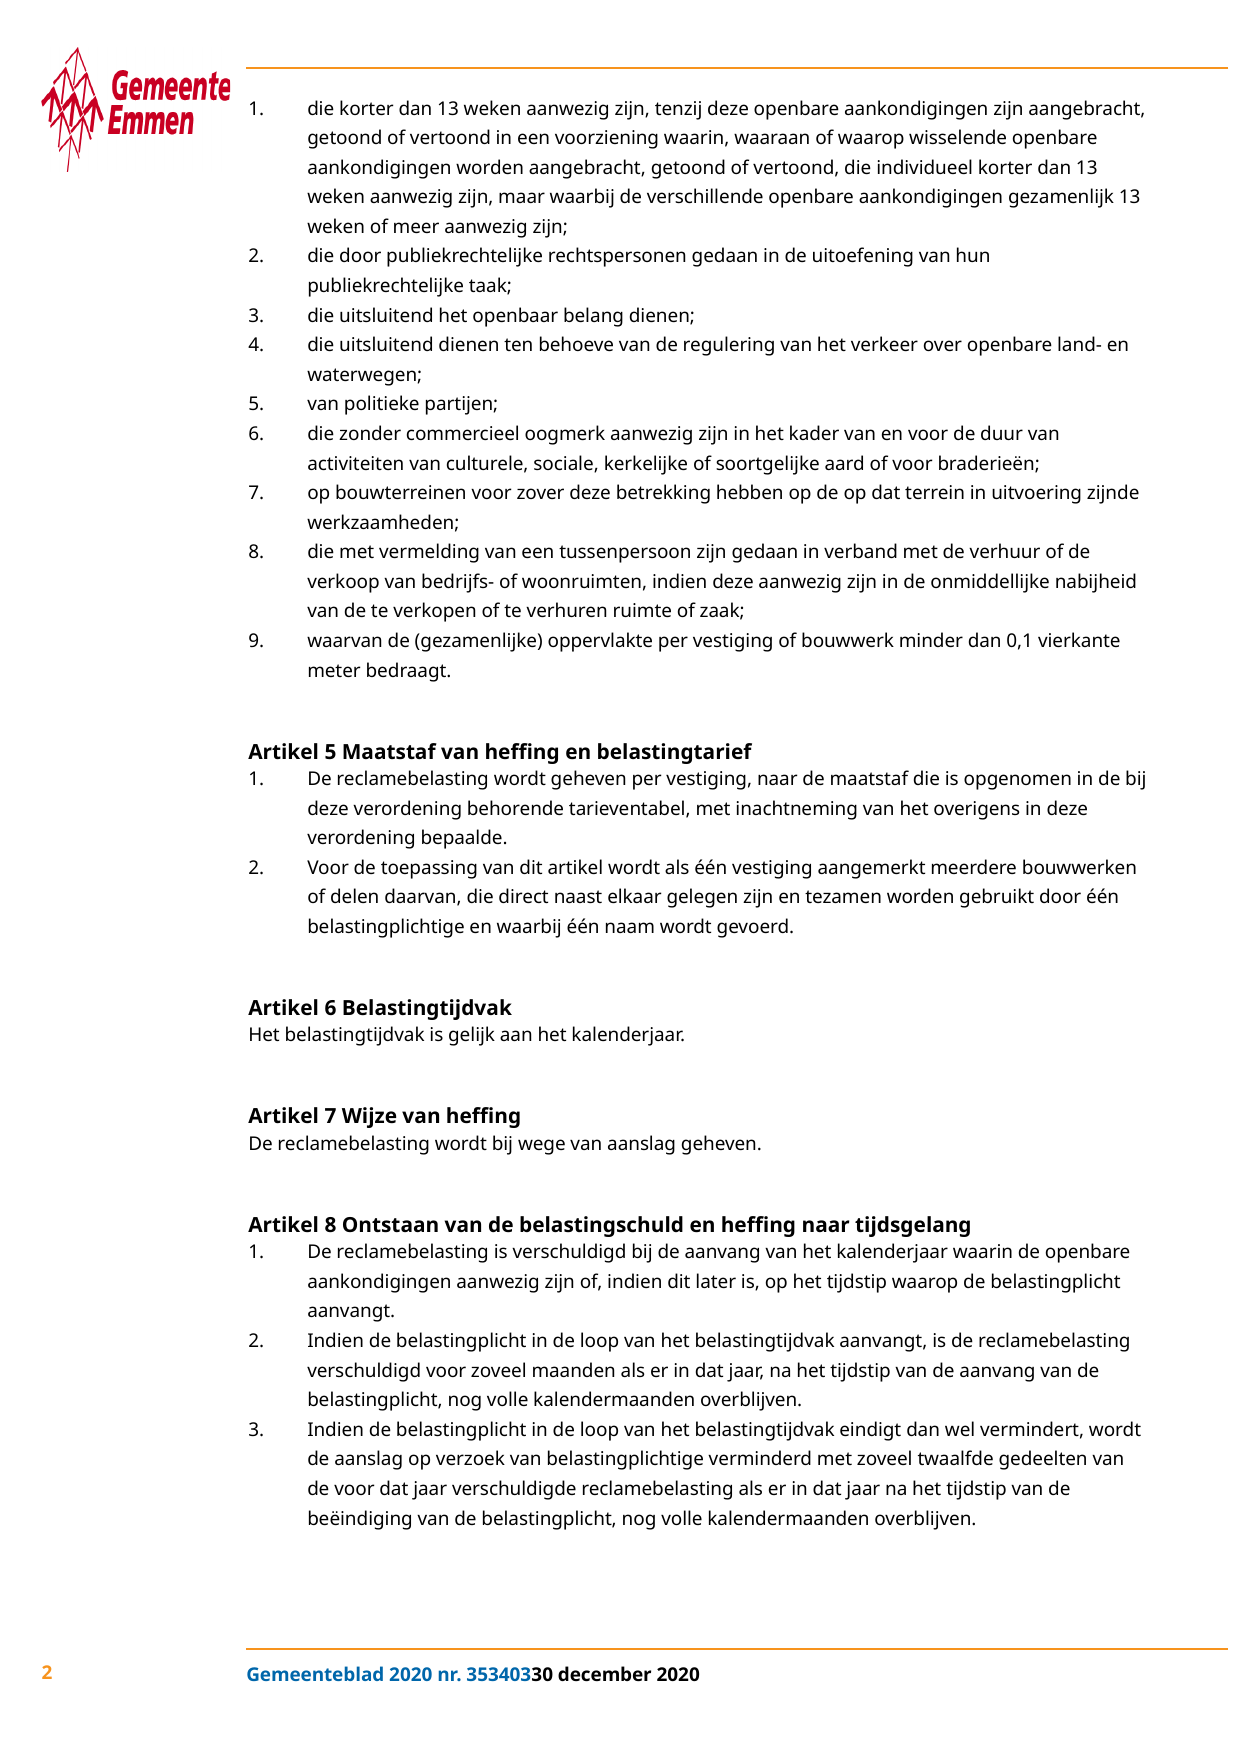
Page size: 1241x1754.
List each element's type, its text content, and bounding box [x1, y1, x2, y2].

list die uitsluitend het openbaar belang dienen; [248, 302, 1152, 328]
list waarvan de (gezamenlijke) oppervlakte per vestiging of bouwwerk minder dan 0,1 vierkante meter bedraagt. [248, 627, 1152, 683]
text Artikel 5 Maatstaf van heffing en belastingtarief [248, 737, 1152, 765]
list De reclamebelasting wordt geheven per vestiging, naar de maatstaf die is opgenomen in de bij deze verordening behorende tarieventabel, met inachtneming van het overigens in deze verordening bepaalde. [248, 765, 1152, 850]
text Artikel 7 Wijze van heffing [248, 1102, 1152, 1130]
list van politieke partijen; [248, 391, 1152, 416]
list die met vermelding van een tussenpersoon zijn gedaan in verband met de verhuur of de verkoop van bedrijfs- of woonruimten, indien deze aanwezig zijn in de onmiddellijke nabijheid van de te verkopen of te verhuren ruimte of zaak; [248, 538, 1152, 623]
text De reclamebelasting wordt bij wege van aanslag geheven. [248, 1130, 1152, 1156]
list op bouwterreinen voor zover deze betrekking hebben op de op dat terrein in uitvoering zijnde werkzaamheden; [248, 479, 1152, 535]
list die uitsluitend dienen ten behoeve van de regulering van het verkeer over openbare land- en waterwegen; [248, 331, 1152, 387]
picture [41, 47, 231, 172]
list Voor de toepassing van dit artikel wordt als één vestiging aangemerkt meerdere bouwwerken of delen daarvan, die direct naast elkaar gelegen zijn en tezamen worden gebruikt door één belastingplichtige en waarbij één naam wordt gevoerd. [248, 854, 1152, 939]
list De reclamebelasting is verschuldigd bij de aanvang van het kalenderjaar waarin de openbare aankondigingen aanwezig zijn of, indien dit later is, op het tijdstip waarop de belastingplicht aanvangt. [248, 1238, 1152, 1323]
text Artikel 6 Belastingtijdvak [248, 993, 1152, 1022]
text Het belastingtijdvak is gelijk aan het kalenderjaar. [248, 1022, 1152, 1047]
list die door publiekrechtelijke rechtspersonen gedaan in de uitoefening van hun publiekrechtelijke taak; [248, 243, 1152, 298]
list Indien de belastingplicht in de loop van het belastingtijdvak eindigt dan wel vermindert, wordt de aanslag op verzoek van belastingplichtige verminderd met zoveel twaalfde gedeelten van de voor dat jaar verschuldigde reclamebelasting als er in dat jaar na het tijdstip van de beëindiging van de belastingplicht, nog volle kalendermaanden overblijven. [248, 1416, 1152, 1531]
list Indien de belastingplicht in de loop van het belastingtijdvak aanvangt, is de reclamebelasting verschuldigd voor zoveel maanden als er in dat jaar, na het tijdstip van de aanvang van de belastingplicht, nog volle kalendermaanden overblijven. [248, 1327, 1152, 1412]
list die korter dan 13 weken aanwezig zijn, tenzij deze openbare aankondigingen zijn aangebracht, getoond of vertoond in een voorziening waarin, waaraan of waarop wisselende openbare aankondigingen worden aangebracht, getoond of vertoond, die individueel korter dan 13 weken aanwezig zijn, maar waarbij de verschillende openbare aankondigingen gezamenlijk 13 weken of meer aanwezig zijn; [248, 95, 1152, 239]
list die zonder commercieel oogmerk aanwezig zijn in het kader van en voor de duur van activiteiten van culturele, sociale, kerkelijke of soortgelijke aard of voor braderieën; [248, 420, 1152, 476]
text Artikel 8 Ontstaan van de belastingschuld en heffing naar tijdsgelang [248, 1210, 1152, 1238]
